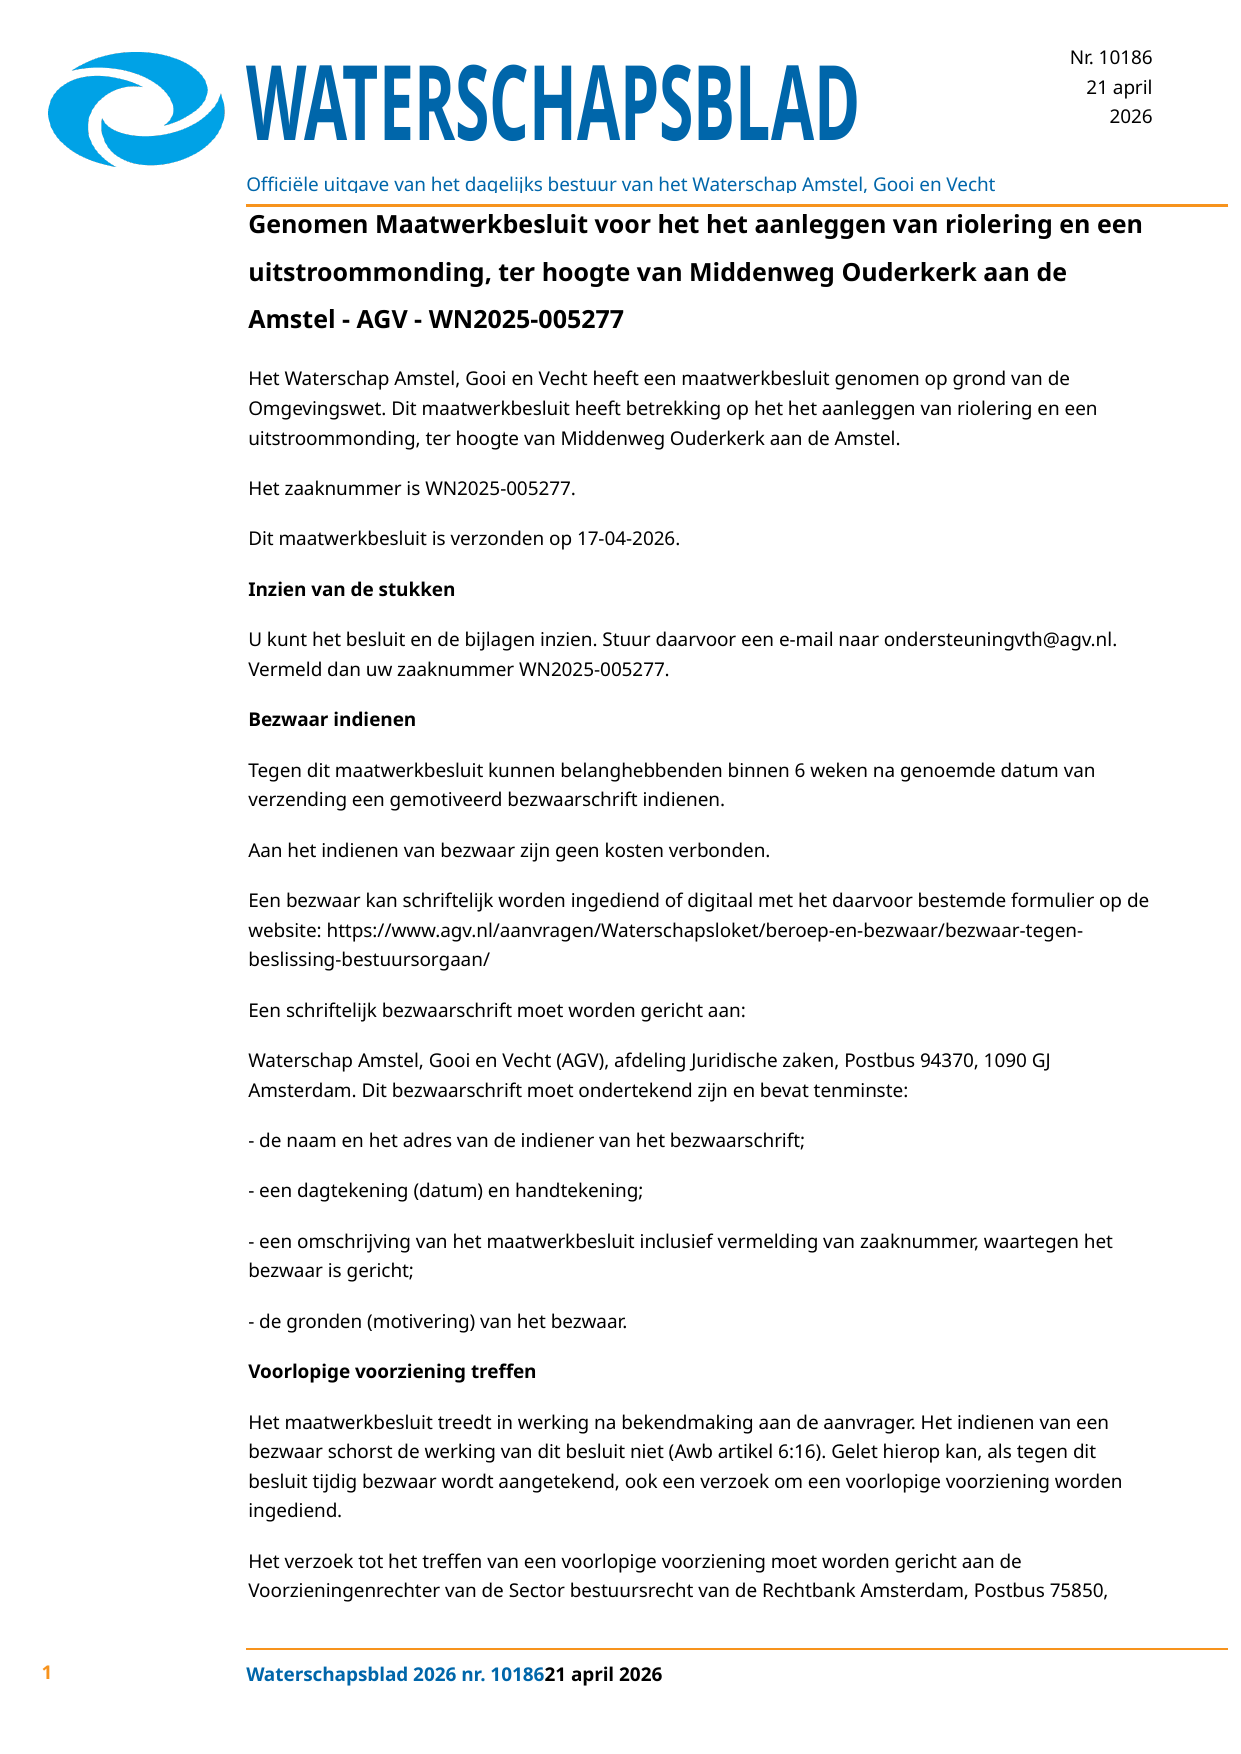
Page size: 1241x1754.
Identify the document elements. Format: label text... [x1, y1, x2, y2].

text Dit maatwerkbesluit is verzonden op 17-04-2026. [248, 526, 1152, 551]
text Een bezwaar kan schriftelijk worden ingediend of digitaal met het daarvoor bestemde formulier op de website: https://www.agv.nl/aanvragen/Waterschapsloket/beroep-en-bezwaar/bezwaar-tegen-beslissing-bestuursorgaan/ [248, 887, 1152, 972]
text Het maatwerkbesluit treedt in werking na bekendmaking aan de aanvrager. Het indienen van een bezwaar schorst de werking van dit besluit niet (Awb artikel 6:16). Gelet hierop kan, als tegen dit besluit tijdig bezwaar wordt aangetekend, ook een verzoek om een voorlopige voorziening worden ingediend. [248, 1409, 1152, 1523]
text Het verzoek tot het treffen van een voorlopige voorziening moet worden gericht aan de Voorzieningenrechter van de Sector bestuursrecht van de Rechtbank Amsterdam, Postbus 75850, [248, 1548, 1152, 1603]
text Het Waterschap Amstel, Gooi en Vecht heeft een maatwerkbesluit genomen op grond van de Omgevingswet. Dit maatwerkbesluit heeft betrekking op het het aanleggen van riolering en een uitstroommonding, ter hoogte van Middenweg Ouderkerk aan de Amstel. [248, 366, 1152, 450]
text Aan het indienen van bezwaar zijn geen kosten verbonden. [248, 837, 1152, 862]
text - de gronden (motivering) van het bezwaar. [248, 1308, 1152, 1334]
text Voorlopige voorziening treffen [248, 1358, 1152, 1384]
text - een dagtekening (datum) en handtekening; [248, 1178, 1152, 1203]
text Genomen Maatwerkbesluit voor het het aanleggen van riolering en een uitstroommonding, ter hoogte van Middenweg Ouderkerk aan de Amstel - AGV - WN2025-005277 [248, 207, 1152, 336]
text U kunt het besluit en de bijlagen inzien. Stuur daarvoor een e-mail naar ondersteuningvth@agv.nl. Vermeld dan uw zaaknummer WN2025-005277. [248, 626, 1152, 682]
text Inzien van de stukken [248, 576, 1152, 602]
text Waterschap Amstel, Gooi en Vecht (AGV), afdeling Juridische zaken, Postbus 94370, 1090 GJ Amsterdam. Dit bezwaarschrift moet ondertekend zijn en bevat tenminste: [248, 1047, 1152, 1102]
text Bezwaar indienen [248, 706, 1152, 732]
text - een omschrijving van het maatwerkbesluit inclusief vermelding van zaaknummer, waartegen het bezwaar is gericht; [248, 1228, 1152, 1283]
text Tegen dit maatwerkbesluit kunnen belanghebbenden binnen 6 weken na genoemde datum van verzending een gemotiveerd bezwaarschrift indienen. [248, 757, 1152, 812]
text - de naam en het adres van de indiener van het bezwaarschrift; [248, 1127, 1152, 1153]
text Een schriftelijk bezwaarschrift moet worden gericht aan: [248, 997, 1152, 1022]
text Het zaaknummer is WN2025-005277. [248, 475, 1152, 501]
picture [41, 47, 231, 172]
